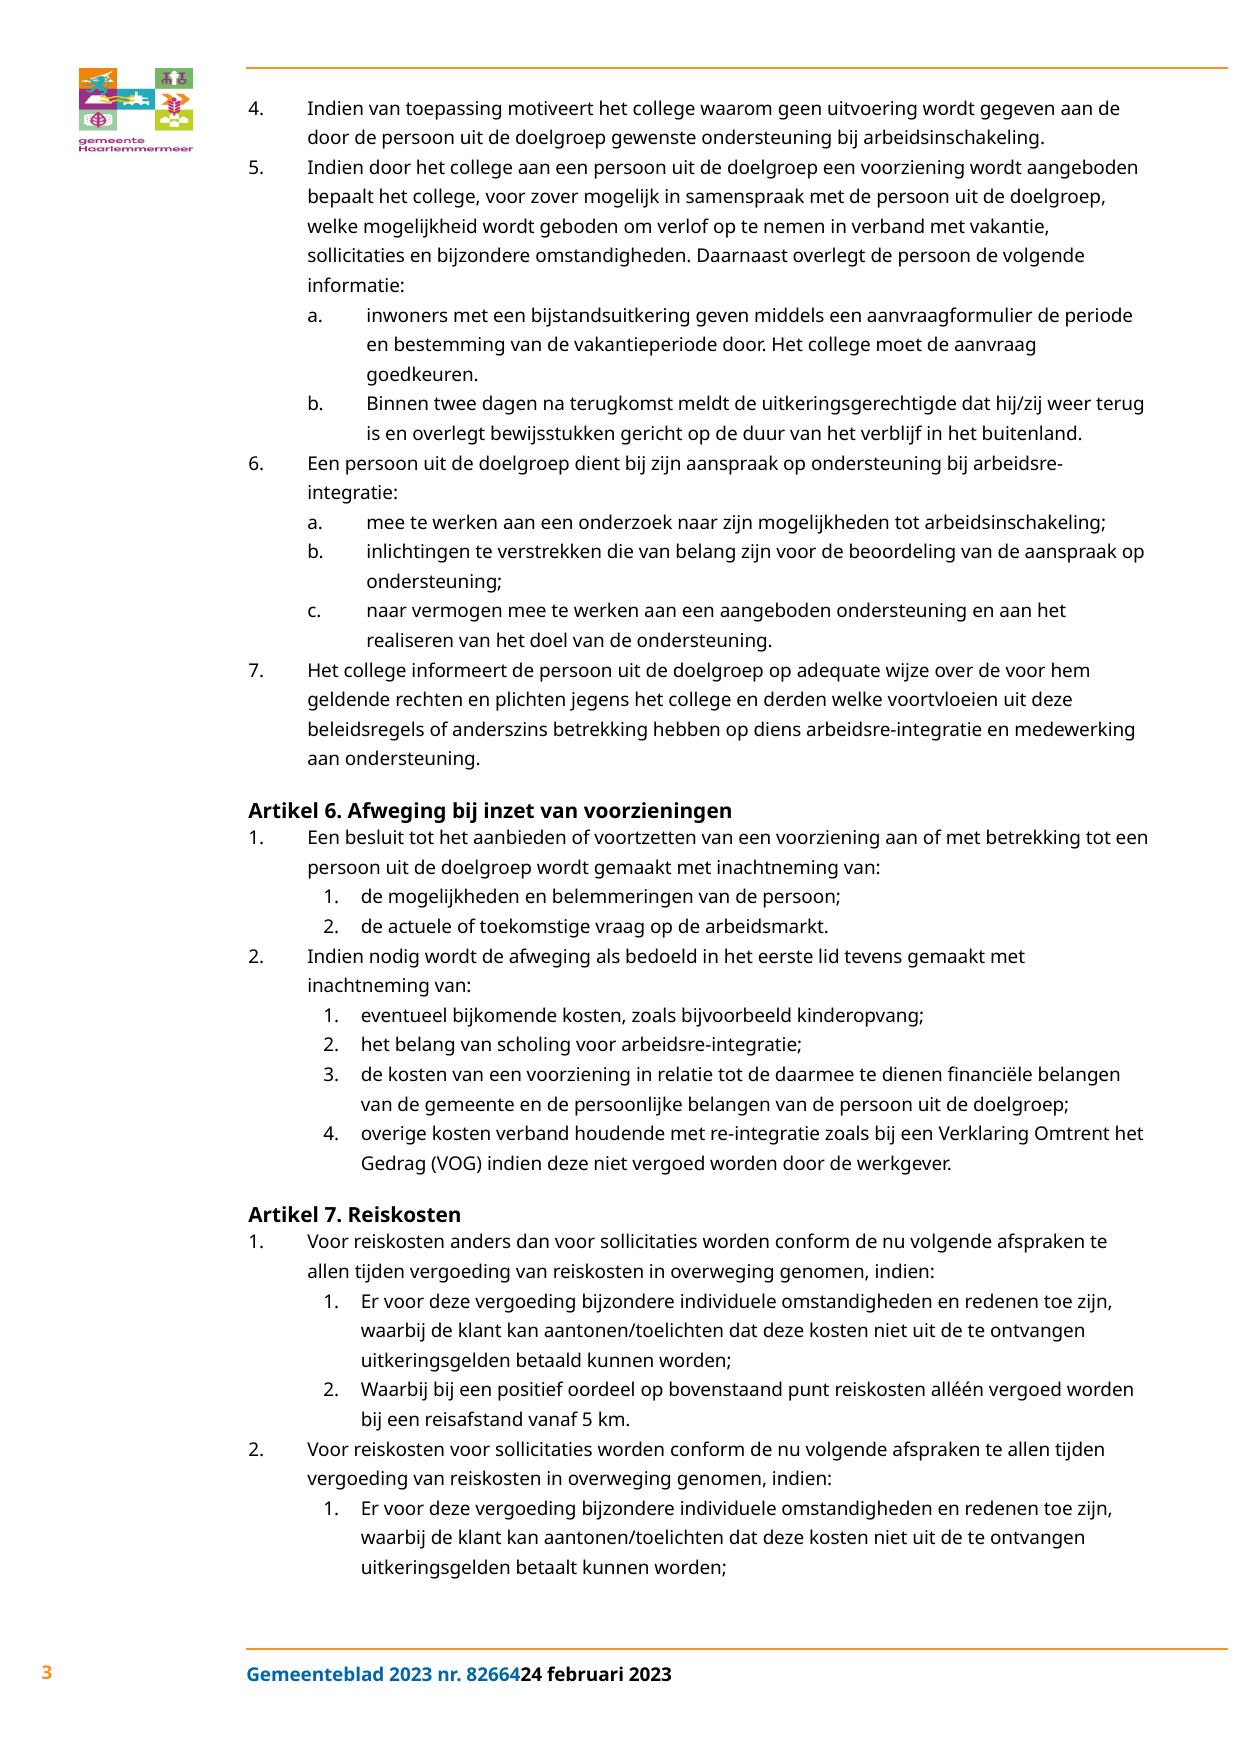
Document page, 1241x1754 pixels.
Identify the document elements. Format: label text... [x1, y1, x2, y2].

list naar vermogen mee te werken aan een aangeboden ondersteuning en aan het realiseren van het doel van de ondersteuning. [307, 598, 1152, 653]
list Er voor deze vergoeding bijzondere individuele omstandigheden en redenen toe zijn, waarbij de klant kan aantonen/toelichten dat deze kosten niet uit de te ontvangen uitkeringsgelden betaalt kunnen worden; [323, 1495, 1152, 1580]
list eventueel bijkomende kosten, zoals bijvoorbeeld kinderopvang; [323, 1002, 1152, 1028]
list Indien van toepassing motiveert het college waarom geen uitvoering wordt gegeven aan de door de persoon uit de doelgroep gewenste ondersteuning bij arbeidsinschakeling. [248, 95, 1152, 150]
list Indien door het college aan een persoon uit de doelgroep een voorziening wordt aangeboden bepaalt het college, voor zover mogelijk in samenspraak met de persoon uit de doelgroep, welke mogelijkheid wordt geboden om verlof op te nemen in verband met vakantie, sollicitaties en bijzondere omstandigheden. Daarnaast overlegt de persoon de volgende informatie: [248, 154, 1152, 298]
list mee te werken aan een onderzoek naar zijn mogelijkheden tot arbeidsinschakeling; [307, 509, 1152, 535]
list Het college informeert de persoon uit de doelgroep op adequate wijze over de voor hem geldende rechten en plichten jegens het college en derden welke voortvloeien uit deze beleidsregels of anderszins betrekking hebben op diens arbeidsre-integratie en medewerking aan ondersteuning. [248, 657, 1152, 771]
list Een persoon uit de doelgroep dient bij zijn aanspraak op ondersteuning bij arbeidsre-integratie: [248, 450, 1152, 505]
text Artikel 6. Afweging bij inzet van voorzieningen [248, 796, 1152, 824]
picture [41, 47, 231, 172]
list het belang van scholing voor arbeidsre-integratie; [323, 1032, 1152, 1057]
list Een besluit tot het aanbieden of voortzetten van een voorziening aan of met betrekking tot een persoon uit de doelgroep wordt gemaakt met inachtneming van: [248, 824, 1152, 880]
list inlichtingen te verstrekken die van belang zijn voor de beoordeling van de aanspraak op ondersteuning; [307, 538, 1152, 594]
list de mogelijkheden en belemmeringen van de persoon; [323, 884, 1152, 909]
list de actuele of toekomstige vraag op de arbeidsmarkt. [323, 913, 1152, 939]
list Voor reiskosten anders dan voor sollicitaties worden conform de nu volgende afspraken te allen tijden vergoeding van reiskosten in overweging genomen, indien: [248, 1229, 1152, 1284]
list de kosten van een voorziening in relatie tot de daarmee te dienen financiële belangen van de gemeente en de persoonlijke belangen van de persoon uit de doelgroep; [323, 1061, 1152, 1116]
list Waarbij bij een positief oordeel op bovenstaand punt reiskosten alléén vergoed worden bij een reisafstand vanaf 5 km. [323, 1377, 1152, 1432]
list inwoners met een bijstandsuitkering geven middels een aanvraagformulier de periode en bestemming van de vakantieperiode door. Het college moet de aanvraag goedkeuren. [307, 302, 1152, 387]
list Voor reiskosten voor sollicitaties worden conform de nu volgende afspraken te allen tijden vergoeding van reiskosten in overweging genomen, indien: [248, 1436, 1152, 1491]
list Indien nodig wordt de afweging als bedoeld in het eerste lid tevens gemaakt met inachtneming van: [248, 943, 1152, 998]
text Artikel 7. Reiskosten [248, 1200, 1152, 1229]
list Binnen twee dagen na terugkomst meldt de uitkeringsgerechtigde dat hij/zij weer terug is en overlegt bewijsstukken gericht op de duur van het verblijf in het buitenland. [307, 391, 1152, 446]
list overige kosten verband houdende met re-integratie zoals bij een Verklaring Omtrent het Gedrag (VOG) indien deze niet vergoed worden door de werkgever. [323, 1120, 1152, 1176]
list Er voor deze vergoeding bijzondere individuele omstandigheden en redenen toe zijn, waarbij de klant kan aantonen/toelichten dat deze kosten niet uit de te ontvangen uitkeringsgelden betaald kunnen worden; [323, 1288, 1152, 1373]
